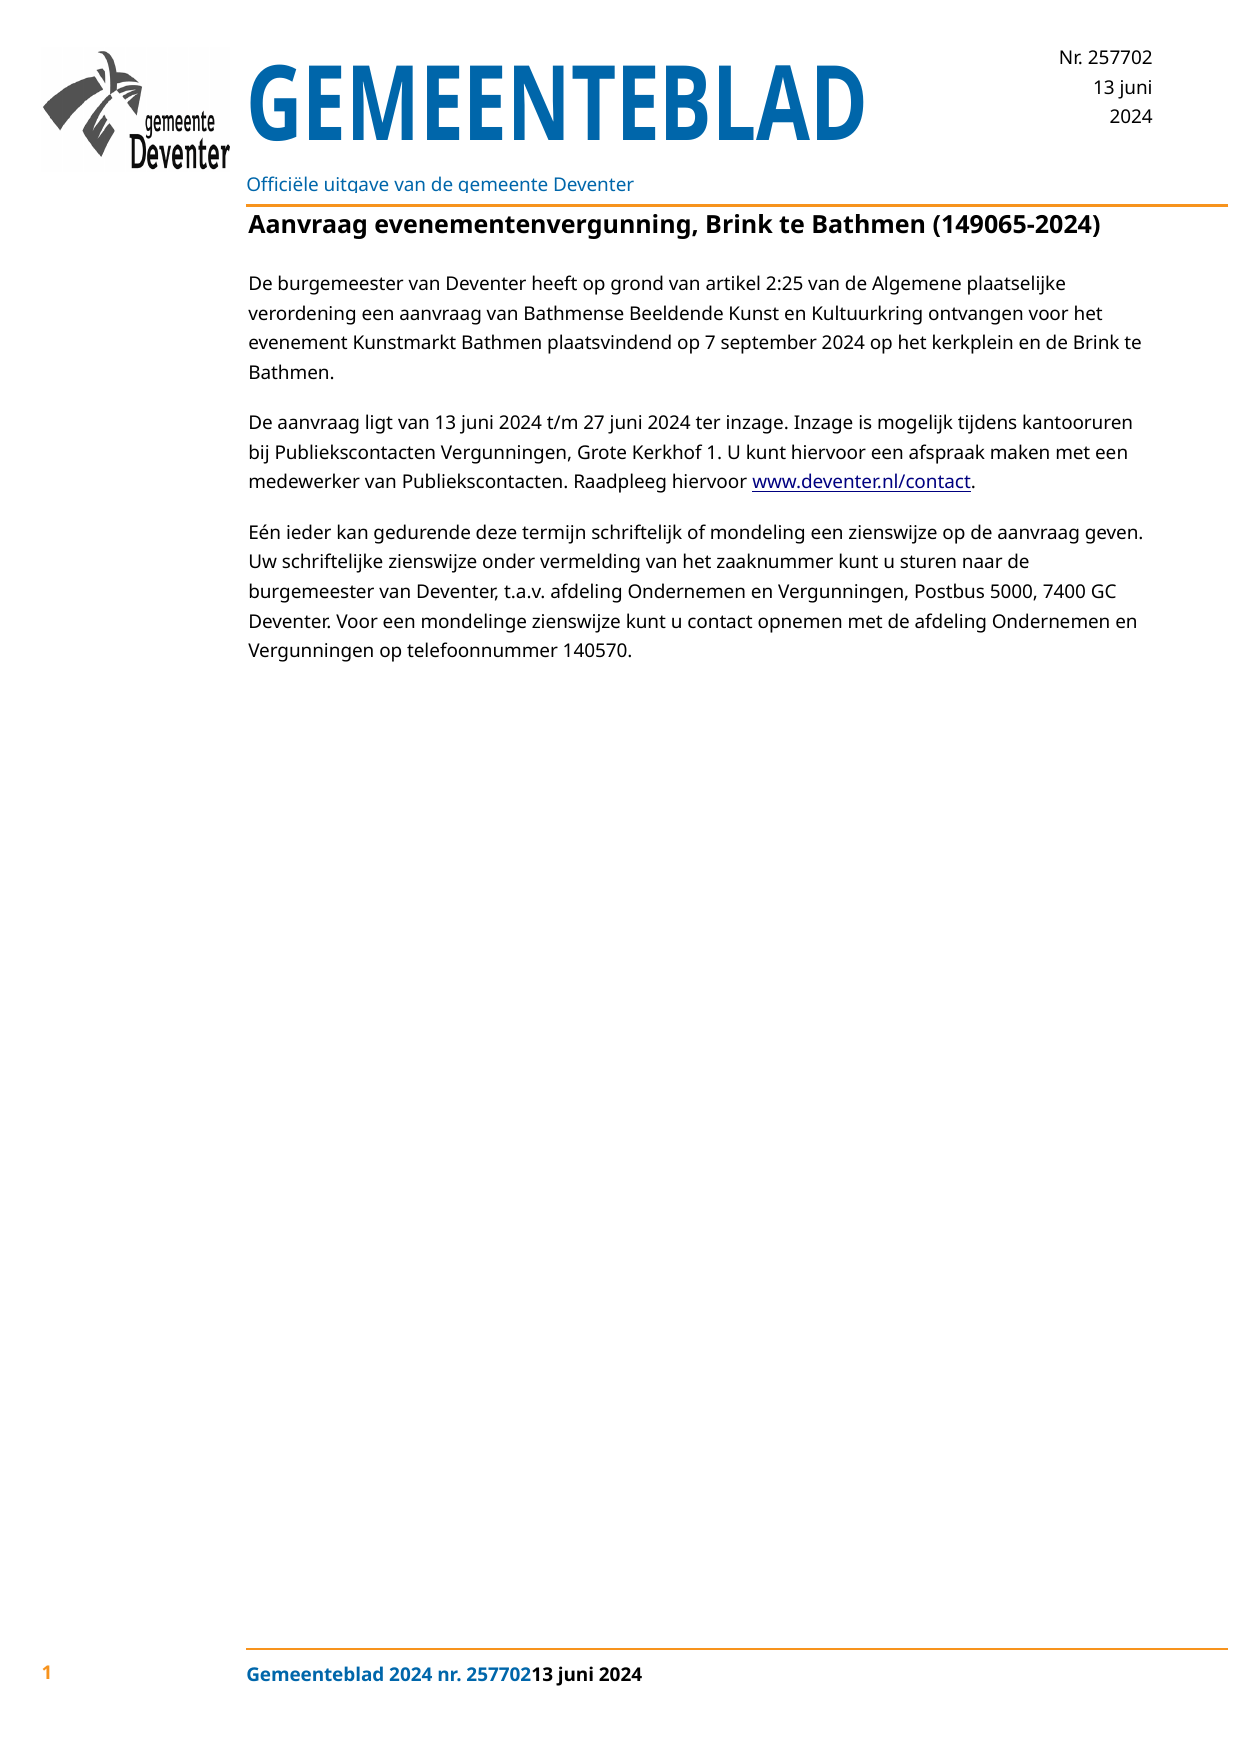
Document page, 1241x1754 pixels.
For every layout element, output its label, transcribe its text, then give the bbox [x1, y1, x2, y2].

text De aanvraag ligt van 13 juni 2024 t/m 27 juni 2024 ter inzage. Inzage is mogelijk tijdens kantooruren bij Publiekscontacten Vergunningen, Grote Kerkhof 1. U kunt hiervoor een afspraak maken met een medewerker van Publiekscontacten. Raadpleeg hiervoor www.deventer.nl/contact. [248, 409, 1152, 494]
text Aanvraag evenementenvergunning, Brink te Bathmen (149065-2024) [248, 207, 1152, 241]
picture [41, 47, 231, 172]
text Eén ieder kan gedurende deze termijn schriftelijk of mondeling een zienswijze op de aanvraag geven. Uw schriftelijke zienswijze onder vermelding van het zaaknummer kunt u sturen naar de burgemeester van Deventer, t.a.v. afdeling Ondernemen en Vergunningen, Postbus 5000, 7400 GC Deventer. Voor een mondelinge zienswijze kunt u contact opnemen met de afdeling Ondernemen en Vergunningen op telefoonnummer 140570. [248, 519, 1152, 663]
text De burgemeester van Deventer heeft op grond van artikel 2:25 van de Algemene plaatselijke verordening een aanvraag van Bathmense Beeldende Kunst en Kultuurkring ontvangen voor het evenement Kunstmarkt Bathmen plaatsvindend op 7 september 2024 op het kerkplein en de Brink te Bathmen. [248, 270, 1152, 385]
